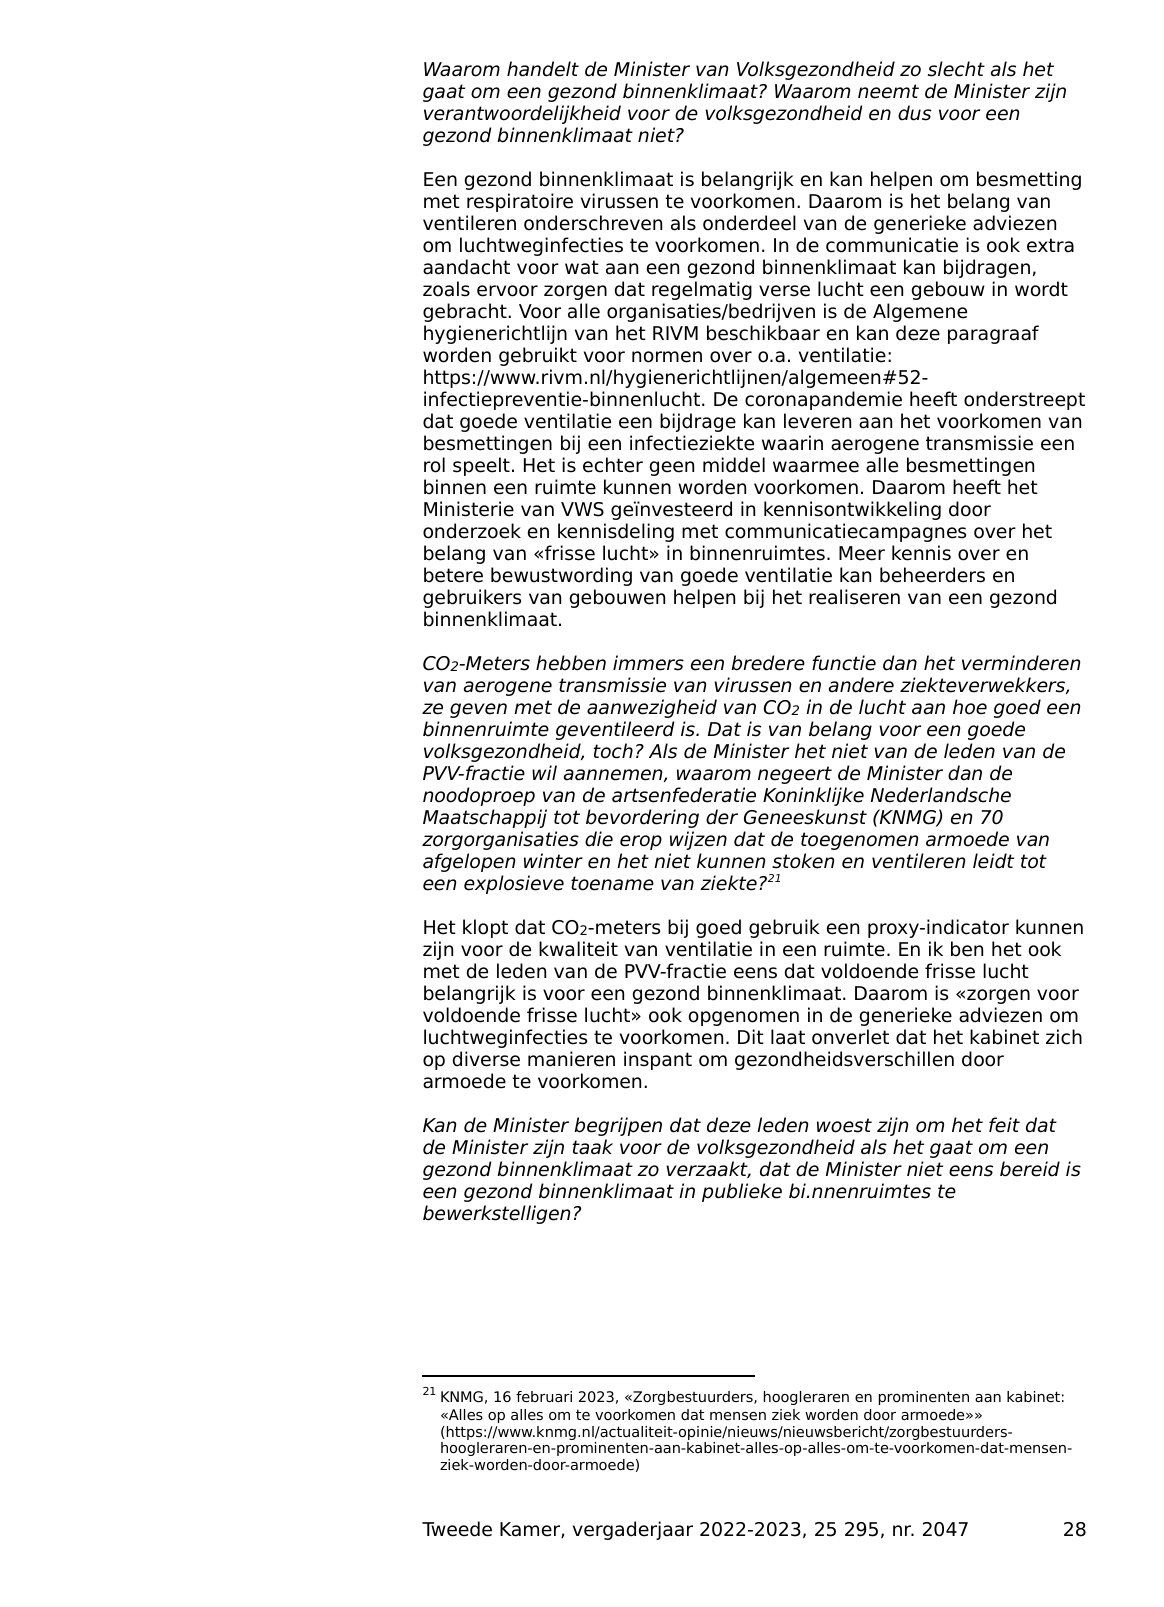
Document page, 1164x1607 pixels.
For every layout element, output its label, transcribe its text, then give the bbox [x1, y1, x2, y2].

text Het klopt dat CO2-meters bij goed gebruik een proxy-indicator kunnen zijn voor de kwaliteit van ventilatie in een ruimte. En ik ben het ook met de leden van de PVV-fractie eens dat voldoende frisse lucht belangrijk is voor een gezond binnenklimaat. Daarom is «zorgen voor voldoende frisse lucht» ook opgenomen in de generieke adviezen om luchtweginfecties te voorkomen. Dit laat onverlet dat het kabinet zich op diverse manieren inspant om gezondheidsverschillen door armoede te voorkomen. [422, 917, 1087, 1093]
text KNMG, 16 februari 2023, «Zorgbestuurders, hoogleraren en prominenten aan kabinet: «Alles op alles om te voorkomen dat mensen ziek worden door armoede»» (https://www.knmg.nl/actualiteit-opinie/nieuws/nieuwsbericht/zorgbestuurders-hoogleraren-en-prominenten-aan-kabinet-alles-op-alles-om-te-voorkomen-dat-mensen-ziek-worden-door-armoede) [422, 1385, 1087, 1474]
text CO2-Meters hebben immers een bredere functie dan het verminderen van aerogene transmissie van virussen en andere ziekteverwekkers, ze geven met de aanwezigheid van CO2 in de lucht aan hoe goed een binnenruimte geventileerd is. Dat is van belang voor een goede volksgezondheid, toch? Als de Minister het niet van de leden van de PVV-fractie wil aannemen, waarom negeert de Minister dan de noodoproep van de artsenfederatie Koninklijke Nederlandsche Maatschappij tot bevordering der Geneeskunst (KNMG) en 70 zorgorganisaties die erop wijzen dat de toegenomen armoede van afgelopen winter en het niet kunnen stoken en ventileren leidt tot een explosieve toename van ziekte? [422, 653, 1087, 895]
text Kan de Minister begrijpen dat deze leden woest zijn om het feit dat de Minister zijn taak voor de volksgezondheid als het gaat om een gezond binnenklimaat zo verzaakt, dat de Minister niet eens bereid is een gezond binnenklimaat in publieke bi.nnenruimtes te bewerkstelligen? [422, 1115, 1087, 1225]
text Waarom handelt de Minister van Volksgezondheid zo slecht als het gaat om een gezond binnenklimaat? Waarom neemt de Minister zijn verantwoordelijkheid voor de volksgezondheid en dus voor een gezond binnenklimaat niet? [422, 59, 1087, 147]
text Een gezond binnenklimaat is belangrijk en kan helpen om besmetting met respiratoire virussen te voorkomen. Daarom is het belang van ventileren onderschreven als onderdeel van de generieke adviezen om luchtweginfecties te voorkomen. In de communicatie is ook extra aandacht voor wat aan een gezond binnenklimaat kan bijdragen, zoals ervoor zorgen dat regelmatig verse lucht een gebouw in wordt gebracht. Voor alle organisaties/bedrijven is de Algemene hygienerichtlijn van het RIVM beschikbaar en kan deze paragraaf worden gebruikt voor normen over o.a. ventilatie: https://www.rivm.nl/hygienerichtlijnen/algemeen#52-infectiepreventie-binnenlucht. De coronapandemie heeft onderstreept dat goede ventilatie een bijdrage kan leveren aan het voorkomen van besmettingen bij een infectieziekte waarin aerogene transmissie een rol speelt. Het is echter geen middel waarmee alle besmettingen binnen een ruimte kunnen worden voorkomen. Daarom heeft het Ministerie van VWS geïnvesteerd in kennisontwikkeling door onderzoek en kennisdeling met communicatiecampagnes over het belang van «frisse lucht» in binnenruimtes. Meer kennis over en betere bewustwording van goede ventilatie kan beheerders en gebruikers van gebouwen helpen bij het realiseren van een gezond binnenklimaat. [422, 169, 1087, 631]
